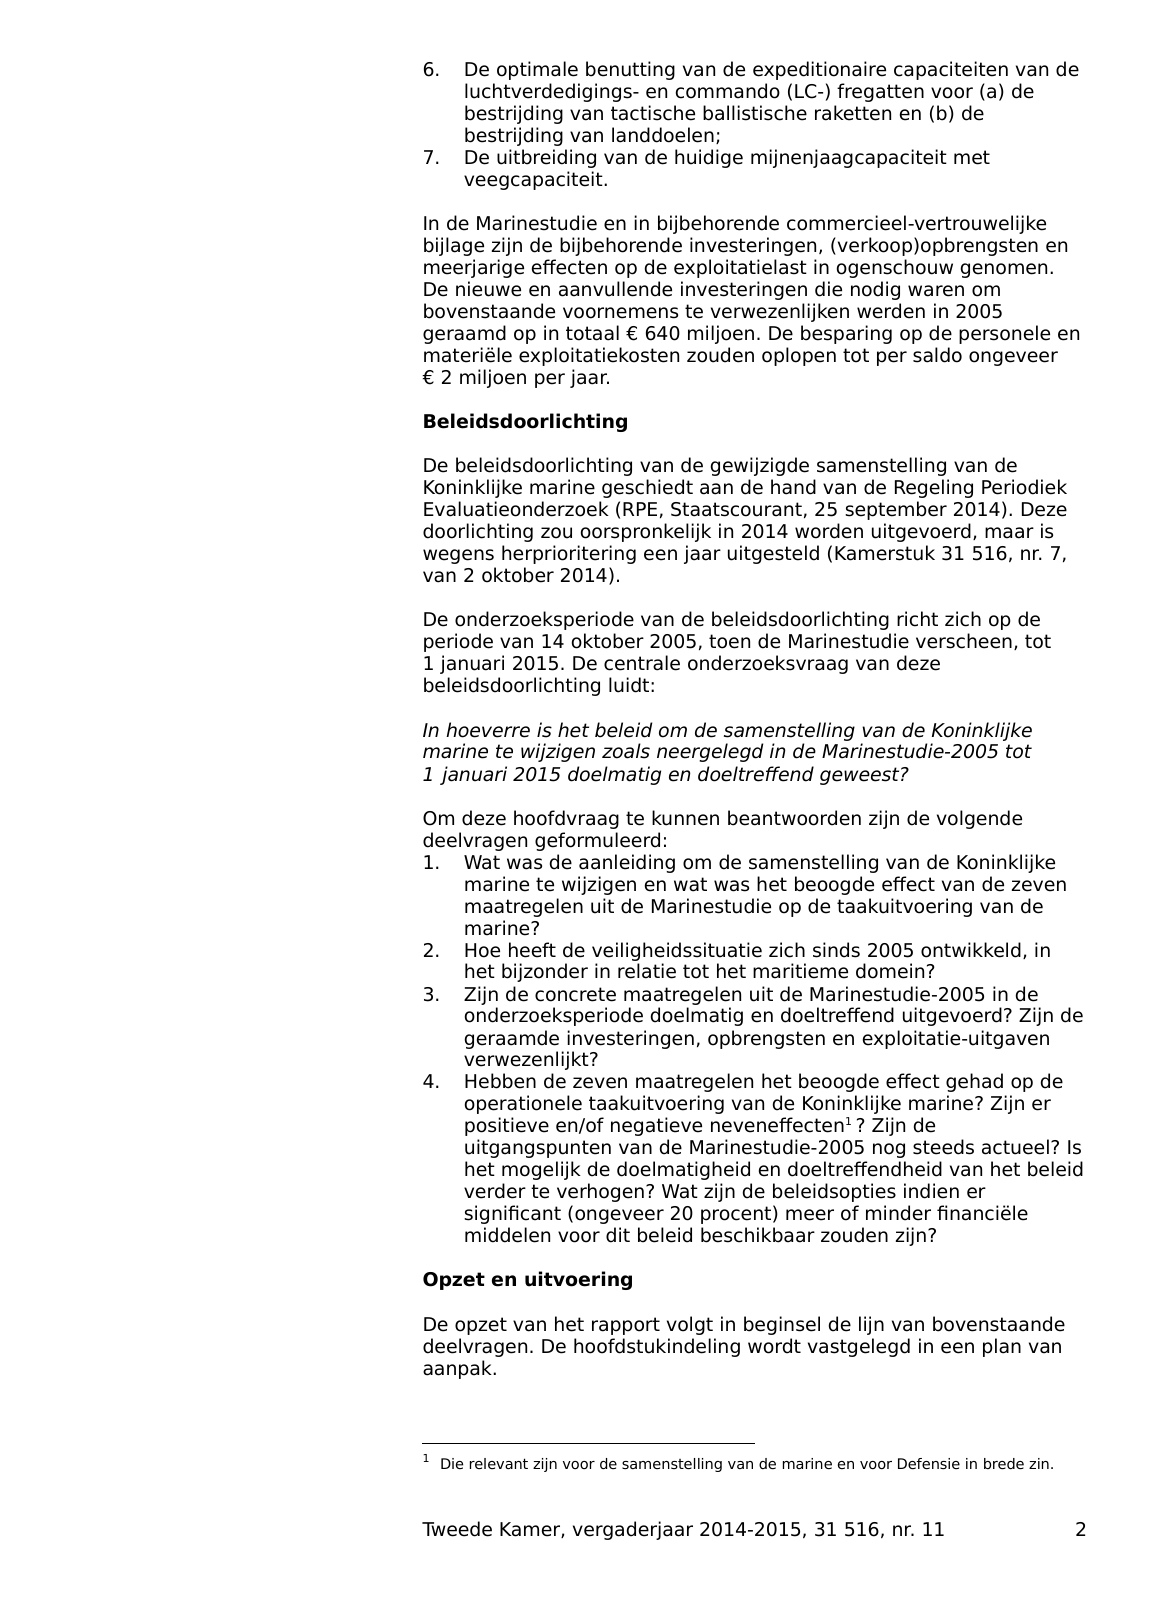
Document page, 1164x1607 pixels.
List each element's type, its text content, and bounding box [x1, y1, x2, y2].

text 3. Zijn de concrete maatregelen uit de Marinestudie-2005 in de onderzoeksperiode doelmatig en doeltreffend uitgevoerd? Zijn de geraamde investeringen, opbrengsten en exploitatie-uitgaven verwezenlijkt? [422, 983, 1087, 1071]
text 7. De uitbreiding van de huidige mijnenjaagcapaciteit met veegcapaciteit. [422, 147, 1087, 191]
text 4. Hebben de zeven maatregelen het beoogde effect gehad op de operationele taakuitvoering van de Koninklijke marine? Zijn er positieve en/of negatieve neveneffecten? Zijn de uitgangspunten van de Marinestudie-2005 nog steeds actueel? Is het mogelijk de doelmatigheid en doeltreffendheid van het beleid verder te verhogen? Wat zijn de beleidsopties indien er significant (ongeveer 20 procent) meer of minder financiële middelen voor dit beleid beschikbaar zouden zijn? [422, 1071, 1087, 1247]
text Die relevant zijn voor de samenstelling van de marine en voor Defensie in brede zin. [422, 1452, 1087, 1474]
text 1. Wat was de aanleiding om de samenstelling van de Koninklijke marine te wijzigen en wat was het beoogde effect van de zeven maatregelen uit de Marinestudie op de taakuitvoering van de marine? [422, 852, 1087, 939]
text De beleidsdoorlichting van de gewijzigde samenstelling van de Koninklijke marine geschiedt aan de hand van de Regeling Periodiek Evaluatieonderzoek (RPE, Staatscourant, 25 september 2014). Deze doorlichting zou oorspronkelijk in 2014 worden uitgevoerd, maar is wegens herprioritering een jaar uitgesteld (Kamerstuk 31 516, nr. 7, van 2 oktober 2014). [422, 455, 1087, 587]
text De opzet van het rapport volgt in beginsel de lijn van bovenstaande deelvragen. De hoofdstukindeling wordt vastgelegd in een plan van aanpak. [422, 1313, 1087, 1379]
text De onderzoeksperiode van de beleidsdoorlichting richt zich op de periode van 14 oktober 2005, toen de Marinestudie verscheen, tot 1 januari 2015. De centrale onderzoeksvraag van deze beleidsdoorlichting luidt: [422, 609, 1087, 697]
text Om deze hoofdvraag te kunnen beantwoorden zijn de volgende deelvragen geformuleerd: [422, 808, 1087, 852]
text In de Marinestudie en in bijbehorende commercieel-vertrouwelijke bijlage zijn de bijbehorende investeringen, (verkoop)opbrengsten en meerjarige effecten op de exploitatielast in ogenschouw genomen. De nieuwe en aanvullende investeringen die nodig waren om bovenstaande voornemens te verwezenlijken werden in 2005 geraamd op in totaal € 640 miljoen. De besparing op de personele en materiële exploitatiekosten zouden oplopen tot per saldo ongeveer € 2 miljoen per jaar. [422, 213, 1087, 389]
subtitle Beleidsdoorlichting [422, 411, 1087, 433]
text 6. De optimale benutting van de expeditionaire capaciteiten van de luchtverdedigings- en commando (LC-) fregatten voor (a) de bestrijding van tactische ballistische raketten en (b) de bestrijding van landdoelen; [422, 59, 1087, 147]
subtitle Opzet en uitvoering [422, 1269, 1087, 1291]
text In hoeverre is het beleid om de samenstelling van de Koninklijke marine te wijzigen zoals neergelegd in de Marinestudie-2005 tot 1 januari 2015 doelmatig en doeltreffend geweest? [422, 719, 1087, 785]
text 2. Hoe heeft de veiligheidssituatie zich sinds 2005 ontwikkeld, in het bijzonder in relatie tot het maritieme domein? [422, 939, 1087, 983]
